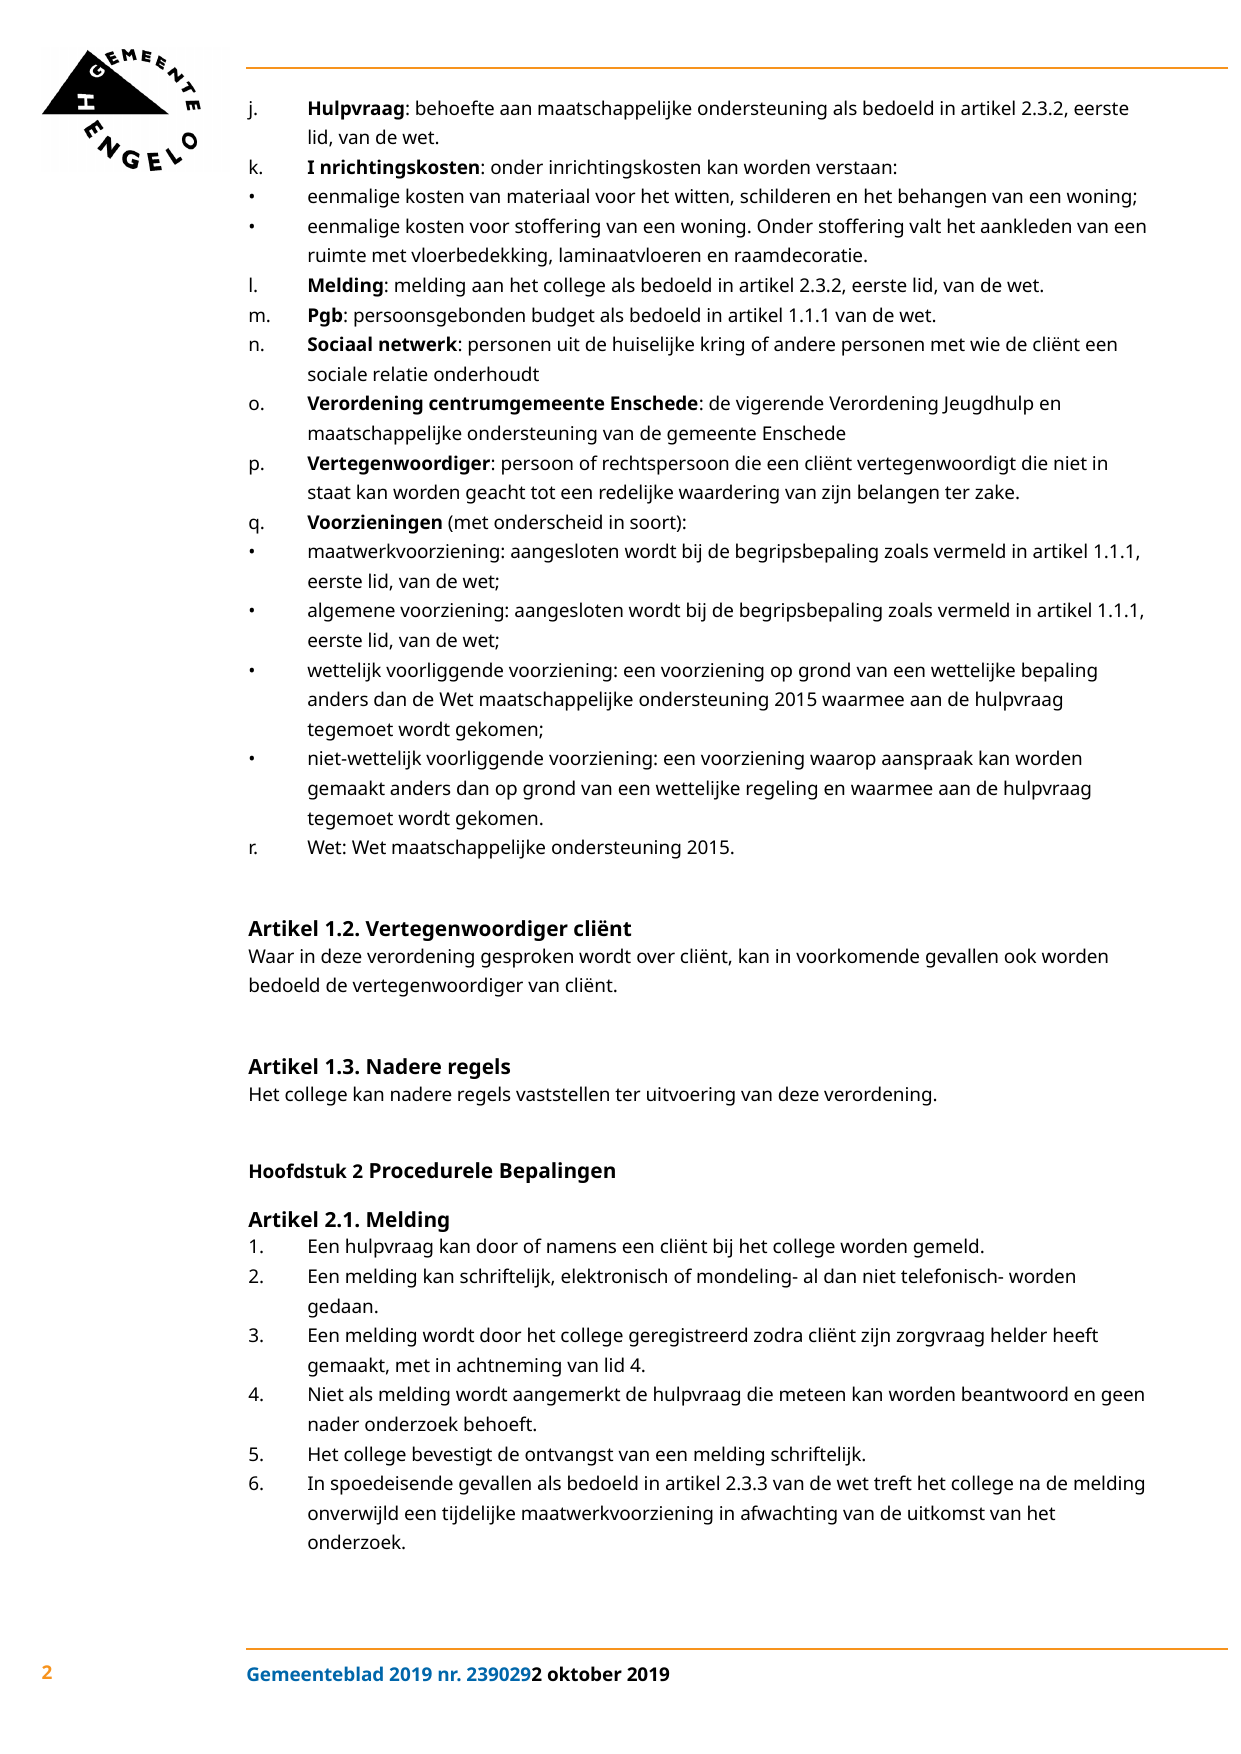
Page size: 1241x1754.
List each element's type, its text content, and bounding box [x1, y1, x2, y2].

list Niet als melding wordt aangemerkt de hulpvraag die meteen kan worden beantwoord en geen nader onderzoek behoeft. [248, 1382, 1152, 1437]
list algemene voorziening: aangesloten wordt bij de begripsbepaling zoals vermeld in artikel 1.1.1, eerste lid, van de wet; [248, 598, 1152, 653]
list Sociaal netwerk: personen uit de huiselijke kring of andere personen met wie de cliënt een sociale relatie onderhoudt [248, 331, 1152, 387]
text Artikel 1.3. Nadere regels [248, 1052, 1152, 1081]
text Artikel 1.2. Vertegenwoordiger cliënt [248, 914, 1152, 943]
list Voorzieningen (met onderscheid in soort): [248, 509, 1152, 535]
list eenmalige kosten van materiaal voor het witten, schilderen en het behangen van een woning; [248, 183, 1152, 209]
list wettelijk voorliggende voorziening: een voorziening op grond van een wettelijke bepaling anders dan de Wet maatschappelijke ondersteuning 2015 waarmee aan de hulpvraag tegemoet wordt gekomen; [248, 657, 1152, 742]
list Hulpvraag: behoefte aan maatschappelijke ondersteuning als bedoeld in artikel 2.3.2, eerste lid, van de wet. [248, 95, 1152, 150]
list maatwerkvoorziening: aangesloten wordt bij de begripsbepaling zoals vermeld in artikel 1.1.1, eerste lid, van de wet; [248, 538, 1152, 594]
list Een hulpvraag kan door of namens een cliënt bij het college worden gemeld. [248, 1234, 1152, 1259]
list Wet: Wet maatschappelijke ondersteuning 2015. [248, 834, 1152, 860]
list Een melding wordt door het college geregistreerd zodra cliënt zijn zorgvraag helder heeft gemaakt, met in achtneming van lid 4. [248, 1322, 1152, 1378]
list Het college bevestigt de ontvangst van een melding schriftelijk. [248, 1441, 1152, 1467]
text Het college kan nadere regels vaststellen ter uitvoering van deze verordening. [248, 1081, 1152, 1107]
text Artikel 2.1. Melding [248, 1205, 1152, 1234]
list I nrichtingskosten: onder inrichtingskosten kan worden verstaan: [248, 154, 1152, 180]
list Een melding kan schriftelijk, elektronisch of mondeling- al dan niet telefonisch- worden gedaan. [248, 1263, 1152, 1319]
picture [41, 47, 231, 172]
list Melding: melding aan het college als bedoeld in artikel 2.3.2, eerste lid, van de wet. [248, 272, 1152, 298]
text Waar in deze verordening gesproken wordt over cliënt, kan in voorkomende gevallen ook worden bedoeld de vertegenwoordiger van cliënt. [248, 943, 1152, 998]
text Hoofdstuk 2 Procedurele Bepalingen [248, 1156, 1152, 1184]
list Vertegenwoordiger: persoon of rechtspersoon die een cliënt vertegenwoordigt die niet in staat kan worden geacht tot een redelijke waardering van zijn belangen ter zake. [248, 450, 1152, 505]
list In spoedeisende gevallen als bedoeld in artikel 2.3.3 van de wet treft het college na de melding onverwijld een tijdelijke maatwerkvoorziening in afwachting van de uitkomst van het onderzoek. [248, 1470, 1152, 1555]
list Pgb: persoonsgebonden budget als bedoeld in artikel 1.1.1 van de wet. [248, 302, 1152, 328]
list Verordening centrumgemeente Enschede: de vigerende Verordening Jeugdhulp en maatschappelijke ondersteuning van de gemeente Enschede [248, 391, 1152, 446]
list eenmalige kosten voor stoffering van een woning. Onder stoffering valt het aankleden van een ruimte met vloerbedekking, laminaatvloeren en raamdecoratie. [248, 213, 1152, 268]
list niet-wettelijk voorliggende voorziening: een voorziening waarop aanspraak kan worden gemaakt anders dan op grond van een wettelijke regeling en waarmee aan de hulpvraag tegemoet wordt gekomen. [248, 746, 1152, 831]
